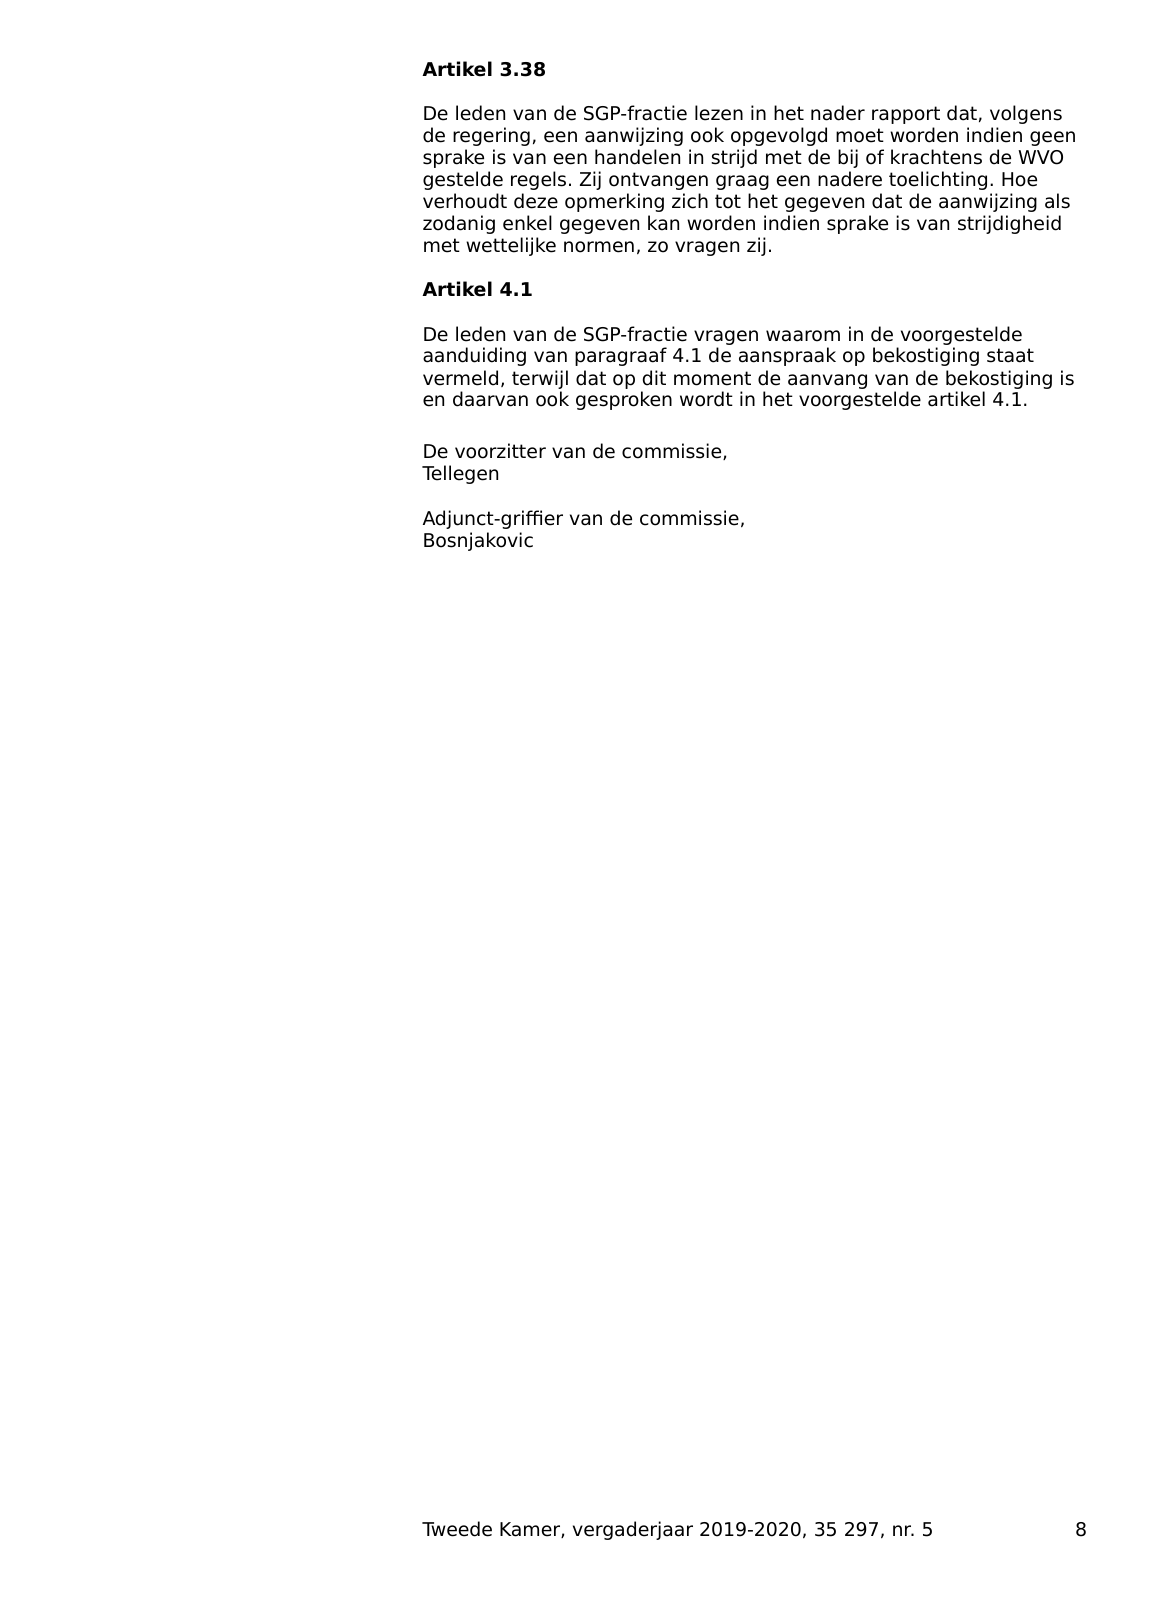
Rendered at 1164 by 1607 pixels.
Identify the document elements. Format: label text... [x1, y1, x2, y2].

text De leden van de SGP-fractie lezen in het nader rapport dat, volgens de regering, een aanwijzing ook opgevolgd moet worden indien geen sprake is van een handelen in strijd met de bij of krachtens de WVO gestelde regels. Zij ontvangen graag een nadere toelichting. Hoe verhoudt deze opmerking zich tot het gegeven dat de aanwijzing als zodanig enkel gegeven kan worden indien sprake is van strijdigheid met wettelijke normen, zo vragen zij. [422, 103, 1087, 257]
text De voorzitter van de commissie, Tellegen [422, 441, 1087, 485]
subtitle Artikel 3.38 [422, 59, 1087, 81]
subtitle Artikel 4.1 [422, 279, 1087, 301]
text Adjunct-griffier van de commissie, Bosnjakovic [422, 507, 1087, 551]
text De leden van de SGP-fractie vragen waarom in de voorgestelde aanduiding van paragraaf 4.1 de aanspraak op bekostiging staat vermeld, terwijl dat op dit moment de aanvang van de bekostiging is en daarvan ook gesproken wordt in het voorgestelde artikel 4.1. [422, 323, 1087, 411]
